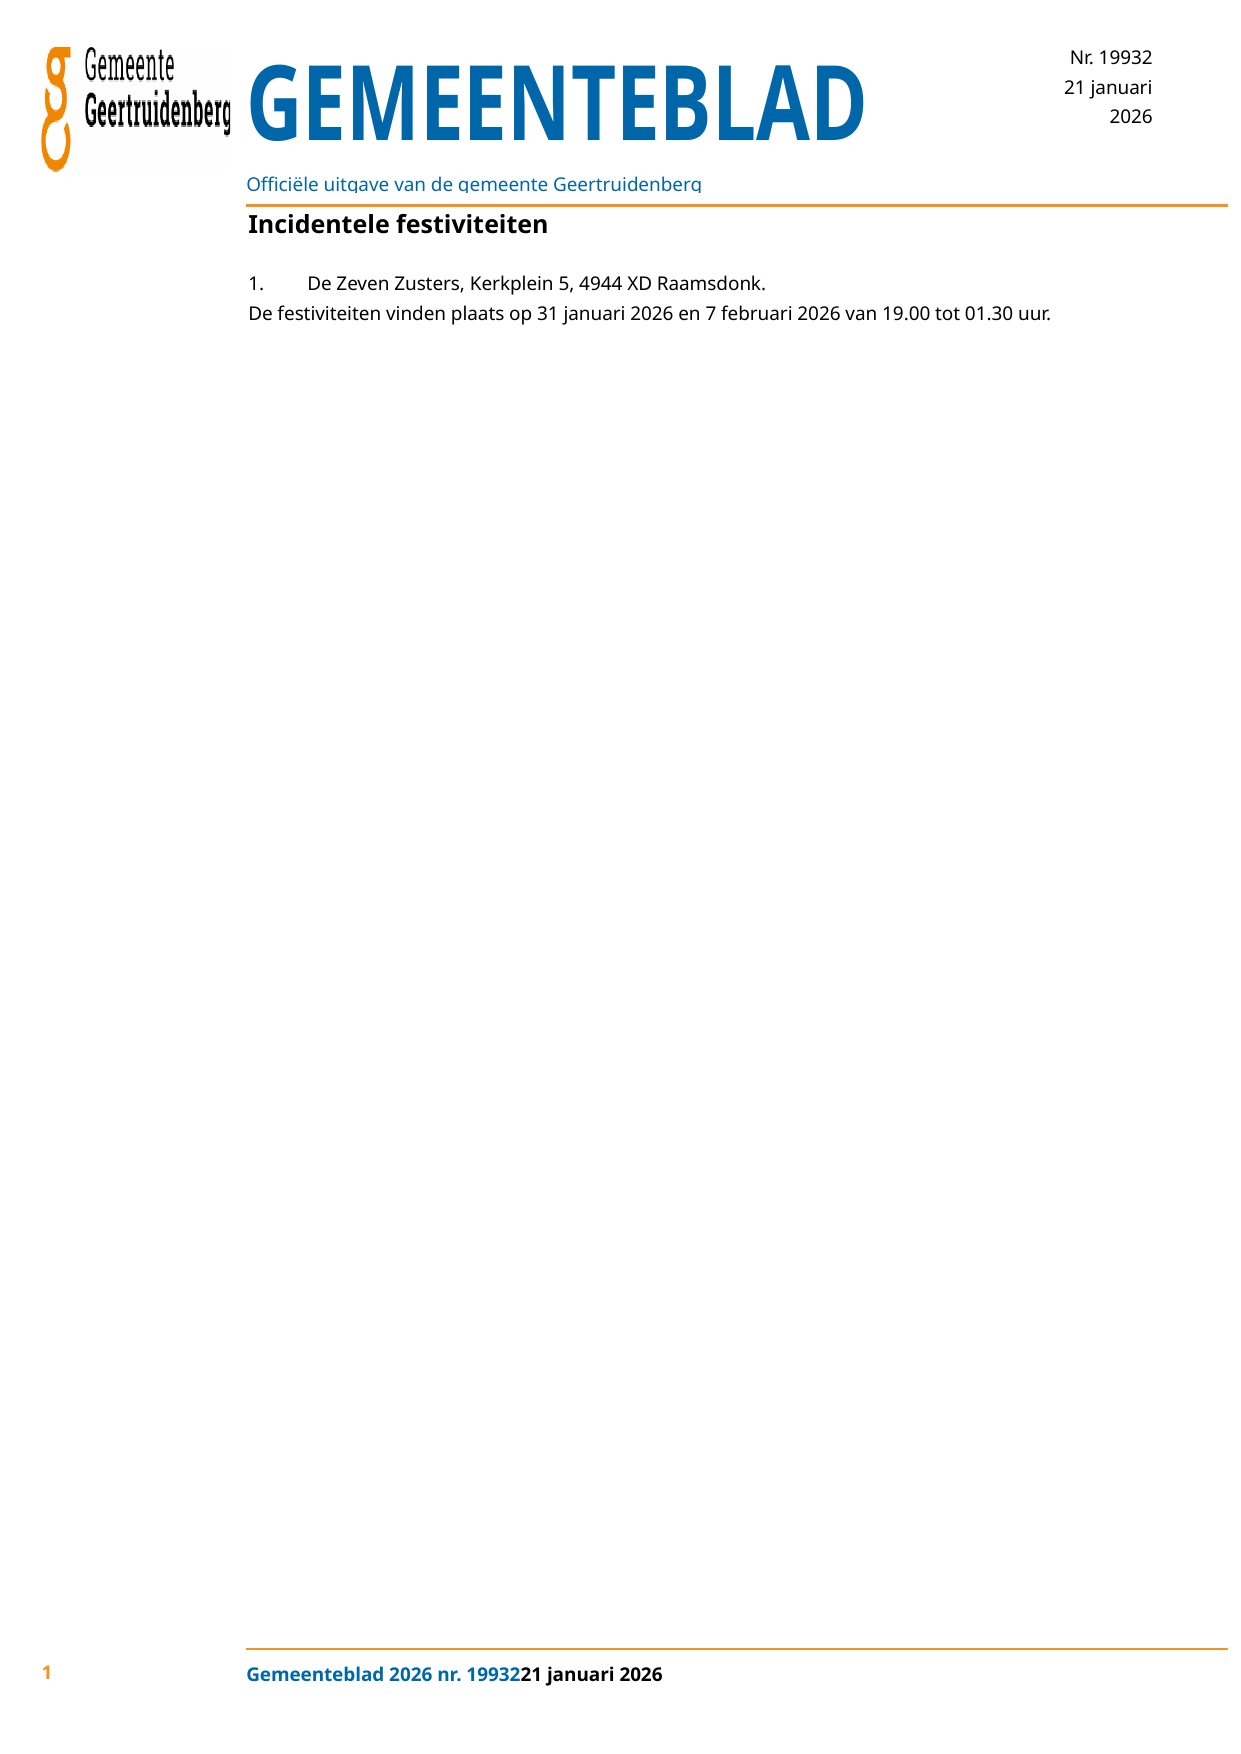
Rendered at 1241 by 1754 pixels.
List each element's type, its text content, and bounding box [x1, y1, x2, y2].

list De Zeven Zusters, Kerkplein 5, 4944 XD Raamsdonk. [248, 270, 1152, 296]
text De festiviteiten vinden plaats op 31 januari 2026 en 7 februari 2026 van 19.00 tot 01.30 uur. [248, 300, 1152, 326]
text Incidentele festiviteiten [248, 207, 1152, 241]
picture [41, 47, 231, 172]
